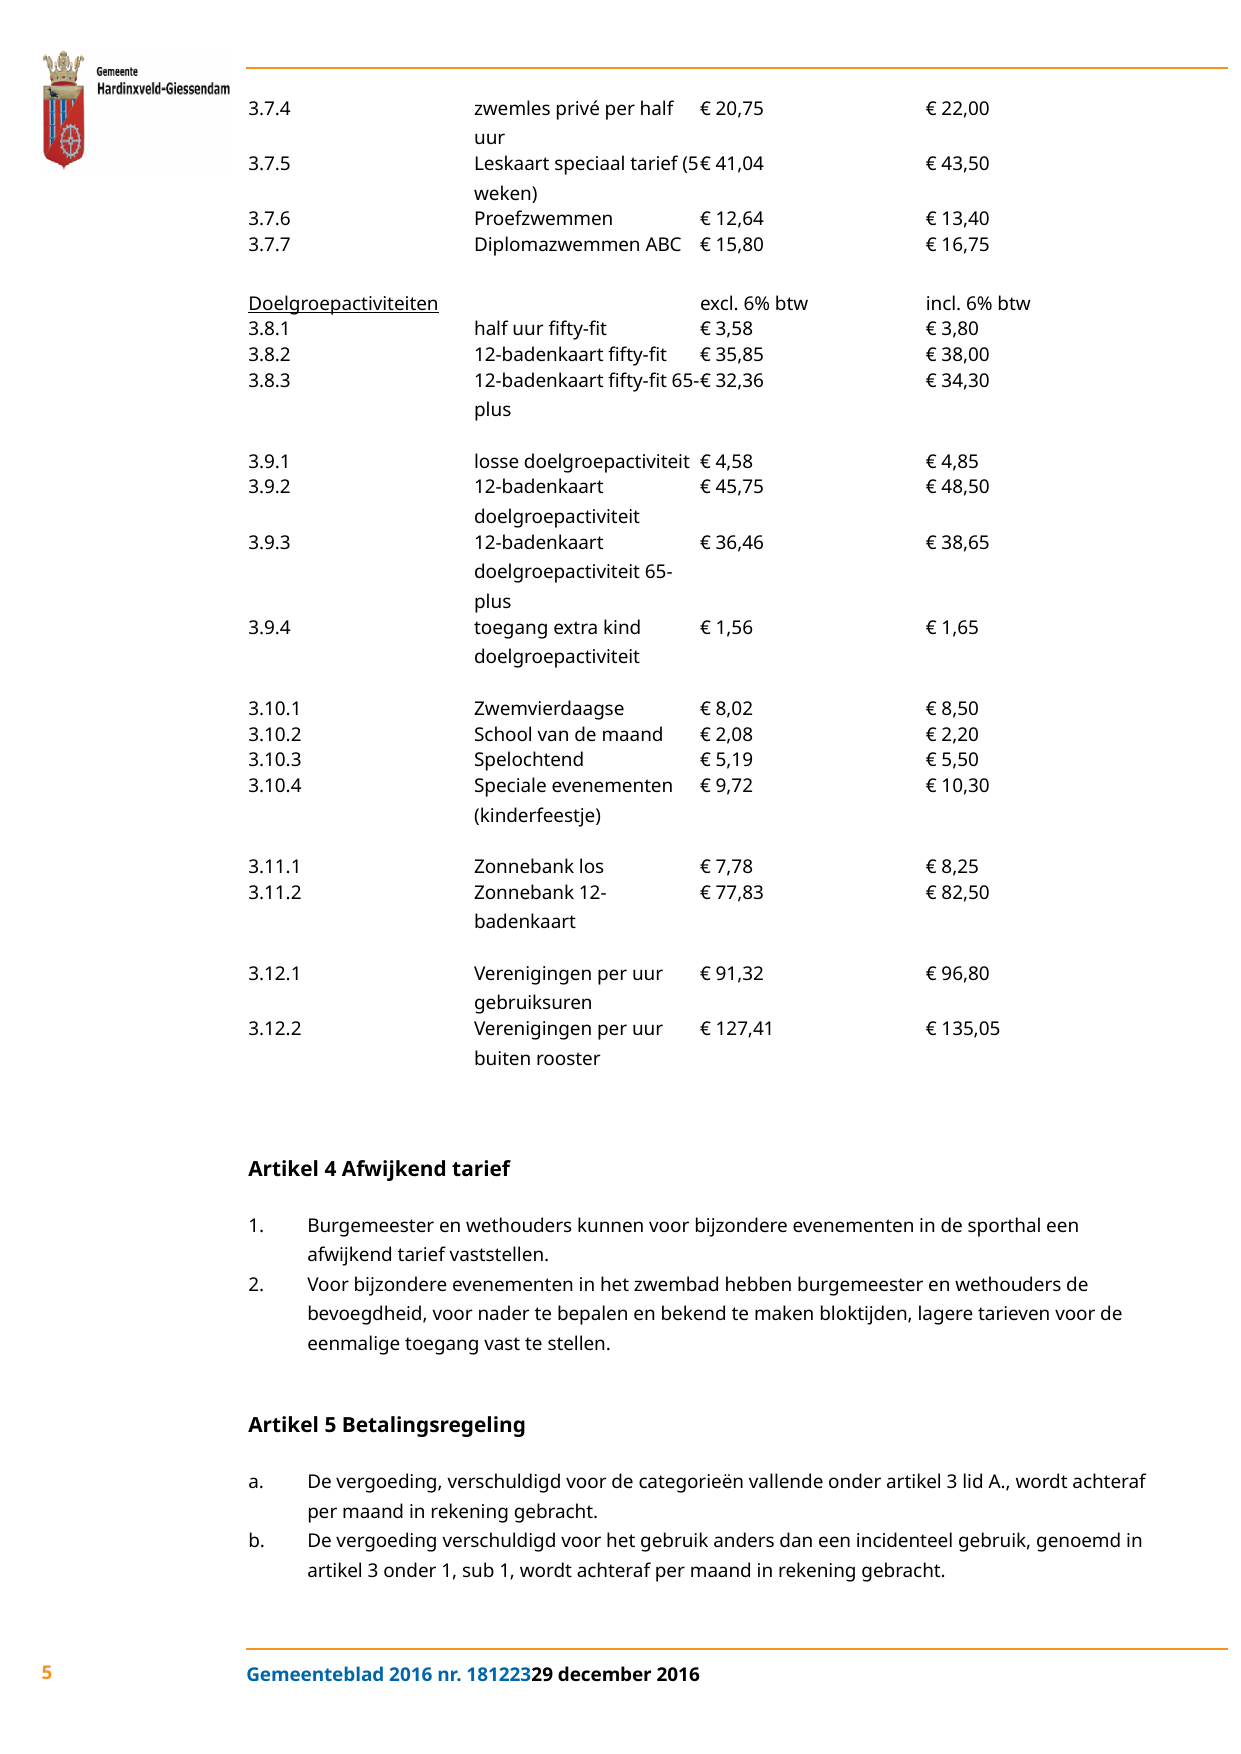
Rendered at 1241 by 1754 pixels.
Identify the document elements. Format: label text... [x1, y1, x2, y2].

table_header [474, 290, 700, 316]
table_cell [474, 669, 700, 695]
table_cell € 10,30 [926, 772, 1152, 827]
table_cell half uur fifty-fit [474, 316, 700, 341]
table_cell € 3,80 [926, 316, 1152, 341]
table_cell € 32,36 [700, 367, 926, 422]
table_cell € 48,50 [926, 474, 1152, 529]
table_cell [248, 669, 474, 695]
table_cell € 1,65 [926, 614, 1152, 669]
table_cell [248, 828, 474, 853]
table_cell Verenigingen per uur gebruiksuren [474, 960, 700, 1015]
table_cell € 4,58 [700, 448, 926, 474]
table_cell zwemles privé per half uur [474, 95, 700, 150]
table_cell [926, 422, 1152, 448]
table_cell € 7,78 [700, 853, 926, 879]
table_cell € 127,41 [700, 1015, 926, 1071]
table_cell € 3,58 [700, 316, 926, 341]
table_cell € 2,20 [926, 721, 1152, 746]
list De vergoeding, verschuldigd voor de categorieën vallende onder artikel 3 lid A., wordt achteraf per maand in rekening gebracht. [248, 1468, 1152, 1523]
table_cell Proefzwemmen [474, 205, 700, 231]
table_cell [926, 669, 1152, 695]
table_cell € 36,46 [700, 529, 926, 614]
table_cell Zonnebank 12-badenkaart [474, 879, 700, 934]
text Artikel 4 Afwijkend tarief [248, 1154, 1152, 1182]
table_cell 12-badenkaart fifty-fit [474, 341, 700, 367]
table_cell 3.10.3 [248, 746, 474, 772]
table_cell losse doelgroepactiviteit [474, 448, 700, 474]
table_cell 3.12.1 [248, 960, 474, 1015]
table_cell 3.9.1 [248, 448, 474, 474]
table_cell € 5,19 [700, 746, 926, 772]
table_cell 3.7.6 [248, 205, 474, 231]
table_cell 12-badenkaart doelgroepactiviteit 65-plus [474, 529, 700, 614]
table_cell € 35,85 [700, 341, 926, 367]
table_cell 3.7.7 [248, 231, 474, 257]
table_cell 3.8.1 [248, 316, 474, 341]
table_header excl. 6% btw [700, 290, 926, 316]
table_cell [700, 828, 926, 853]
table_cell € 41,04 [700, 150, 926, 205]
table_cell 3.10.1 [248, 695, 474, 721]
text Artikel 5 Betalingsregeling [248, 1410, 1152, 1439]
table_cell [700, 422, 926, 448]
table_cell € 45,75 [700, 474, 926, 529]
table_cell € 8,02 [700, 695, 926, 721]
table_header Doelgroepactiviteiten [248, 290, 474, 316]
table_cell Diplomazwemmen ABC [474, 231, 700, 257]
table_cell [248, 934, 474, 960]
table_cell 3.8.2 [248, 341, 474, 367]
table_header incl. 6% btw [926, 290, 1152, 316]
table_cell 3.7.5 [248, 150, 474, 205]
table_cell 12-badenkaart fifty-fit 65-plus [474, 367, 700, 422]
table_cell € 9,72 [700, 772, 926, 827]
table_cell [474, 422, 700, 448]
table_cell 3.10.4 [248, 772, 474, 827]
table_cell € 96,80 [926, 960, 1152, 1015]
table_cell € 22,00 [926, 95, 1152, 150]
table_cell 3.9.4 [248, 614, 474, 669]
table_cell € 15,80 [700, 231, 926, 257]
table_cell [926, 934, 1152, 960]
table_cell 12-badenkaart doelgroepactiviteit [474, 474, 700, 529]
table_cell € 20,75 [700, 95, 926, 150]
table_cell 3.10.2 [248, 721, 474, 746]
table_cell 3.12.2 [248, 1015, 474, 1071]
table_cell Speciale evenementen (kinderfeestje) [474, 772, 700, 827]
table_cell [248, 422, 474, 448]
table_cell [926, 828, 1152, 853]
table_cell 3.7.4 [248, 95, 474, 150]
table_cell 3.9.3 [248, 529, 474, 614]
table_cell € 91,32 [700, 960, 926, 1015]
table_cell € 16,75 [926, 231, 1152, 257]
table_cell Leskaart speciaal tarief (5 weken) [474, 150, 700, 205]
table_cell € 38,00 [926, 341, 1152, 367]
table_cell [700, 669, 926, 695]
table_cell 3.11.2 [248, 879, 474, 934]
table_cell [700, 934, 926, 960]
table_cell 3.9.2 [248, 474, 474, 529]
table_cell Verenigingen per uur buiten rooster [474, 1015, 700, 1071]
table_cell € 12,64 [700, 205, 926, 231]
list De vergoeding verschuldigd voor het gebruik anders dan een incidenteel gebruik, genoemd in artikel 3 onder 1, sub 1, wordt achteraf per maand in rekening gebracht. [248, 1527, 1152, 1583]
table_cell € 4,85 [926, 448, 1152, 474]
table_cell € 77,83 [700, 879, 926, 934]
table_cell € 38,65 [926, 529, 1152, 614]
table_cell Zonnebank los [474, 853, 700, 879]
table_cell [474, 828, 700, 853]
table_cell € 2,08 [700, 721, 926, 746]
table_cell € 34,30 [926, 367, 1152, 422]
table_cell 3.11.1 [248, 853, 474, 879]
table_cell toegang extra kind doelgroepactiviteit [474, 614, 700, 669]
table_cell € 13,40 [926, 205, 1152, 231]
table_cell [474, 934, 700, 960]
table_cell School van de maand [474, 721, 700, 746]
table_cell € 8,50 [926, 695, 1152, 721]
list Burgemeester en wethouders kunnen voor bijzondere evenementen in de sporthal een afwijkend tarief vaststellen. [248, 1212, 1152, 1267]
table_cell 3.8.3 [248, 367, 474, 422]
table_cell € 135,05 [926, 1015, 1152, 1071]
table_cell Zwemvierdaagse [474, 695, 700, 721]
list Voor bijzondere evenementen in het zwembad hebben burgemeester en wethouders de bevoegdheid, voor nader te bepalen en bekend te maken bloktijden, lagere tarieven voor de eenmalige toegang vast te stellen. [248, 1271, 1152, 1356]
table_cell Spelochtend [474, 746, 700, 772]
table_cell € 1,56 [700, 614, 926, 669]
table_cell € 82,50 [926, 879, 1152, 934]
table_cell € 43,50 [926, 150, 1152, 205]
table_cell € 8,25 [926, 853, 1152, 879]
table_cell € 5,50 [926, 746, 1152, 772]
picture [41, 47, 231, 172]
